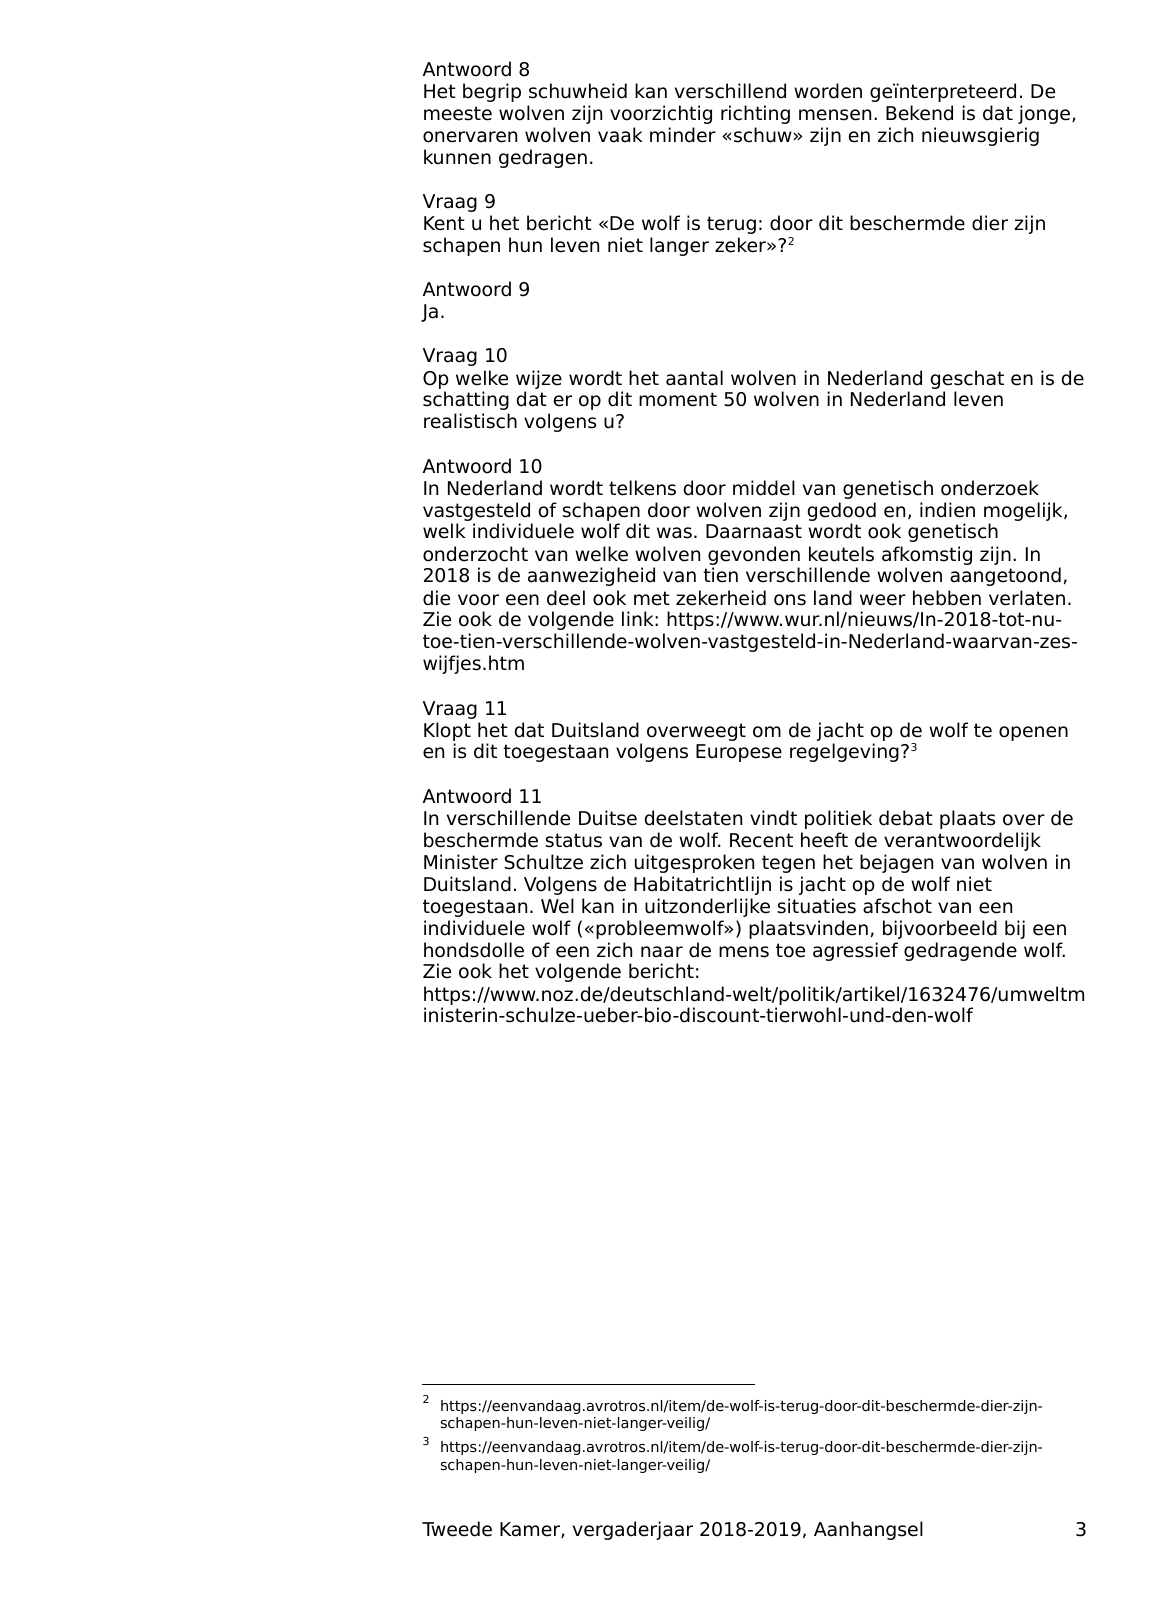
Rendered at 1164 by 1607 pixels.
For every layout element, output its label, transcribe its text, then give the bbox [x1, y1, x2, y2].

text Antwoord 10 [422, 456, 1087, 477]
text Kent u het bericht «De wolf is terug: door dit beschermde dier zijn schapen hun leven niet langer zeker»? [422, 213, 1087, 257]
text Antwoord 9 [422, 279, 1087, 301]
text Antwoord 8 [422, 59, 1087, 81]
text Vraag 9 [422, 191, 1087, 213]
text https://eenvandaag.avrotros.nl/item/de-wolf-is-terug-door-dit-beschermde-dier-zijn-schapen-hun-leven-niet-langer-veilig/ [422, 1393, 1087, 1432]
text Ja. [422, 301, 1087, 323]
text https://eenvandaag.avrotros.nl/item/de-wolf-is-terug-door-dit-beschermde-dier-zijn-schapen-hun-leven-niet-langer-veilig/ [422, 1435, 1087, 1474]
text In Nederland wordt telkens door middel van genetisch onderzoek vastgesteld of schapen door wolven zijn gedood en, indien mogelijk, welk individuele wolf dit was. Daarnaast wordt ook genetisch onderzocht van welke wolven gevonden keutels afkomstig zijn. In 2018 is de aanwezigheid van tien verschillende wolven aangetoond, die voor een deel ook met zekerheid ons land weer hebben verlaten. Zie ook de volgende link: https://www.wur.nl/nieuws/In-2018-tot-nu-toe-tien-verschillende-wolven-vastgesteld-in-Nederland-waarvan-zes-wijfjes.htm [422, 477, 1087, 675]
text Vraag 11 [422, 697, 1087, 719]
text Antwoord 11 [422, 786, 1087, 808]
text Klopt het dat Duitsland overweegt om de jacht op de wolf te openen en is dit toegestaan volgens Europese regelgeving? [422, 719, 1087, 763]
text Zie ook het volgende bericht: https://www.noz.de/deutschland-welt/politik/artikel/1632476/umweltministerin-schulze-ueber-bio-discount-tierwohl-und-den-wolf [422, 961, 1087, 1027]
text Op welke wijze wordt het aantal wolven in Nederland geschat en is de schatting dat er op dit moment 50 wolven in Nederland leven realistisch volgens u? [422, 367, 1087, 433]
text In verschillende Duitse deelstaten vindt politiek debat plaats over de beschermde status van de wolf. Recent heeft de verantwoordelijk Minister Schultze zich uitgesproken tegen het bejagen van wolven in Duitsland. Volgens de Habitatrichtlijn is jacht op de wolf niet toegestaan. Wel kan in uitzonderlijke situaties afschot van een individuele wolf («probleemwolf») plaatsvinden, bijvoorbeeld bij een hondsdolle of een zich naar de mens toe agressief gedragende wolf. [422, 808, 1087, 961]
text Vraag 10 [422, 345, 1087, 367]
text Het begrip schuwheid kan verschillend worden geïnterpreteerd. De meeste wolven zijn voorzichtig richting mensen. Bekend is dat jonge, onervaren wolven vaak minder «schuw» zijn en zich nieuwsgierig kunnen gedragen. [422, 81, 1087, 169]
